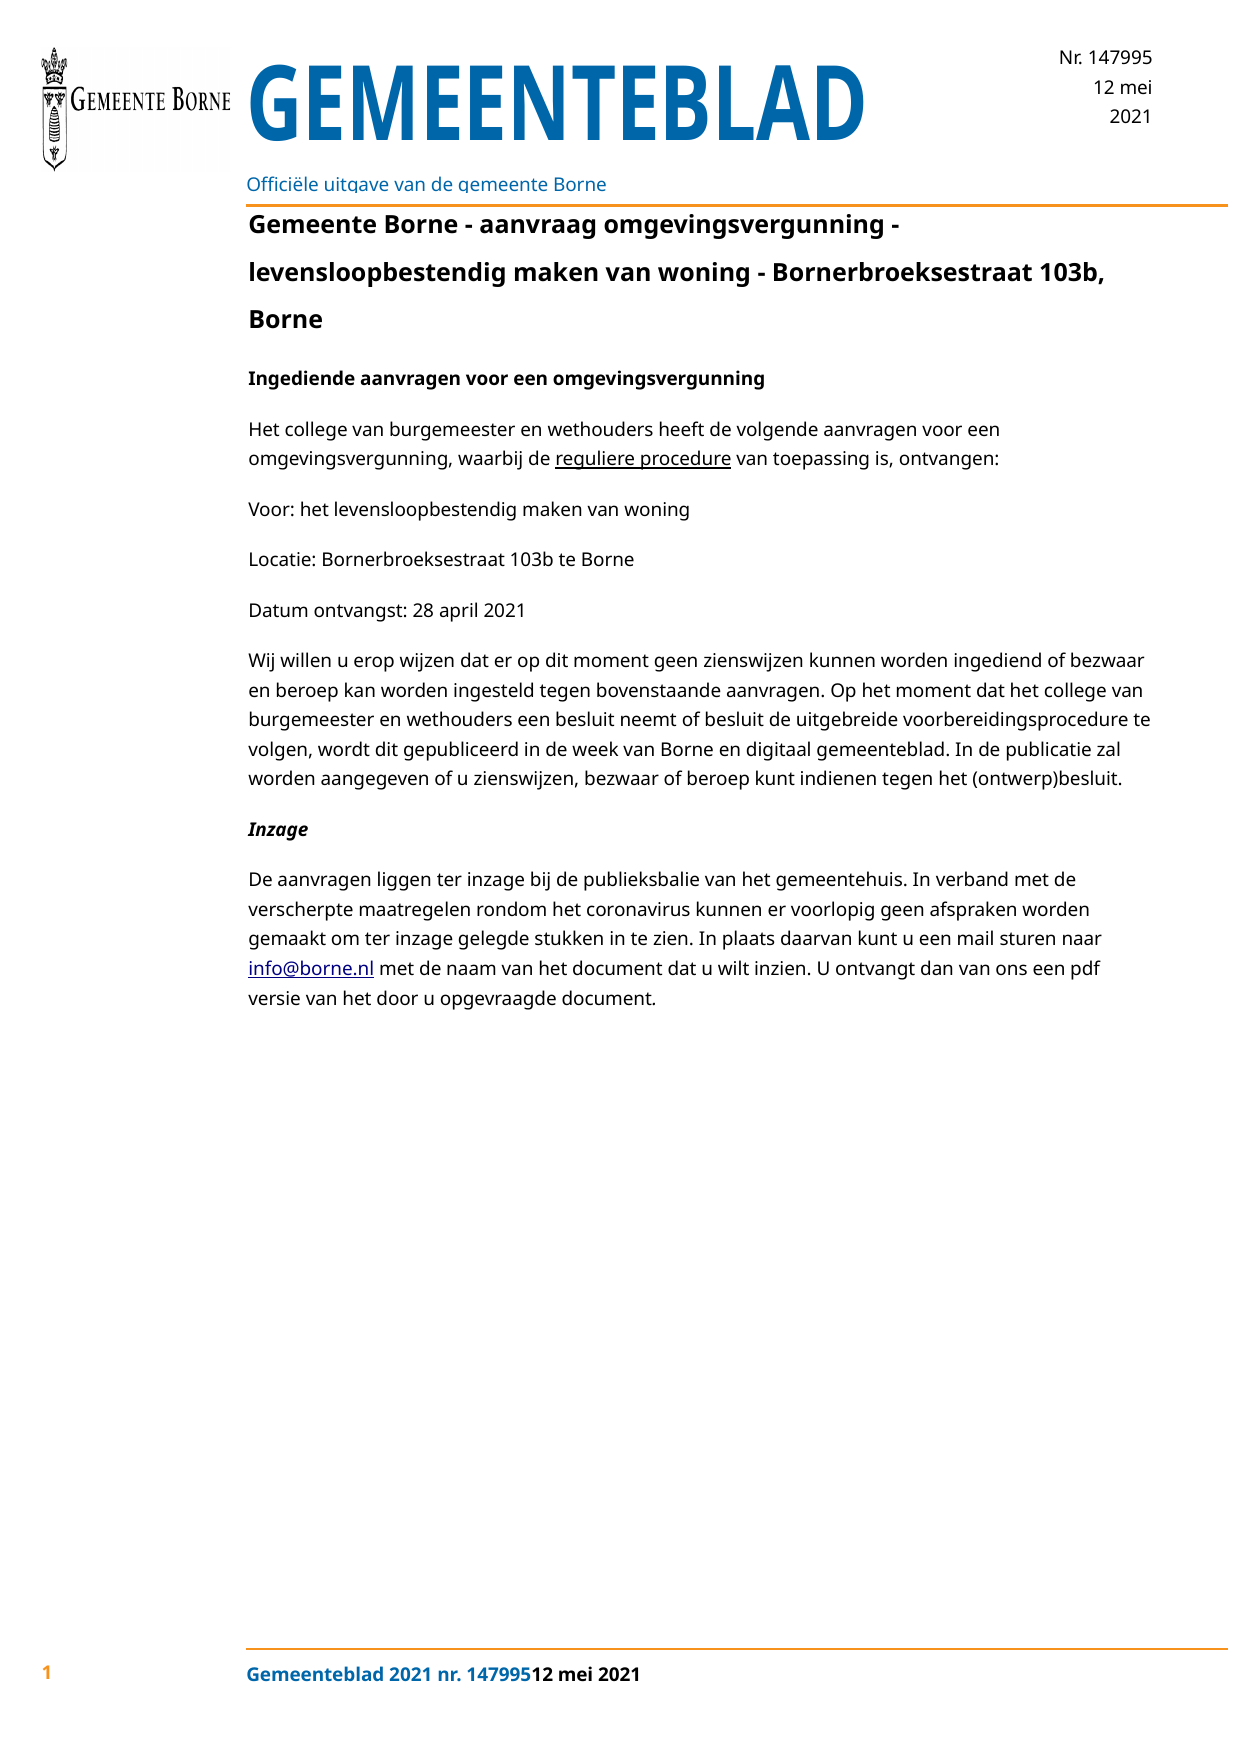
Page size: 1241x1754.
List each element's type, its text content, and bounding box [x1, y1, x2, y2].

text Wij willen u erop wijzen dat er op dit moment geen zienswijzen kunnen worden ingediend of bezwaar en beroep kan worden ingesteld tegen bovenstaande aanvragen. Op het moment dat het college van burgemeester en wethouders een besluit neemt of besluit de uitgebreide voorbereidingsprocedure te volgen, wordt dit gepubliceerd in de week van Borne en digitaal gemeenteblad. In de publicatie zal worden aangegeven of u zienswijzen, bezwaar of beroep kunt indienen tegen het (ontwerp)besluit. [248, 647, 1152, 791]
text Het college van burgemeester en wethouders heeft de volgende aanvragen voor een omgevingsvergunning, waarbij de reguliere procedure van toepassing is, ontvangen: [248, 416, 1152, 471]
text Ingediende aanvragen voor een omgevingsvergunning [248, 366, 1152, 391]
picture [41, 47, 231, 172]
text Inzage [248, 816, 1152, 842]
text Datum ontvangst: 28 april 2021 [248, 597, 1152, 622]
text De aanvragen liggen ter inzage bij de publieksbalie van het gemeentehuis. In verband met de verscherpte maatregelen rondom het coronavirus kunnen er voorlopig geen afspraken worden gemaakt om ter inzage gelegde stukken in te zien. In plaats daarvan kunt u een mail sturen naar info@borne.nl met de naam van het document dat u wilt inzien. U ontvangt dan van ons een pdf versie van het door u opgevraagde document. [248, 866, 1152, 1010]
text Voor: het levensloopbestendig maken van woning [248, 496, 1152, 522]
text Gemeente Borne - aanvraag omgevingsvergunning - levensloopbestendig maken van woning - Bornerbroeksestraat 103b, Borne [248, 207, 1152, 336]
text Locatie: Bornerbroeksestraat 103b te Borne [248, 546, 1152, 572]
